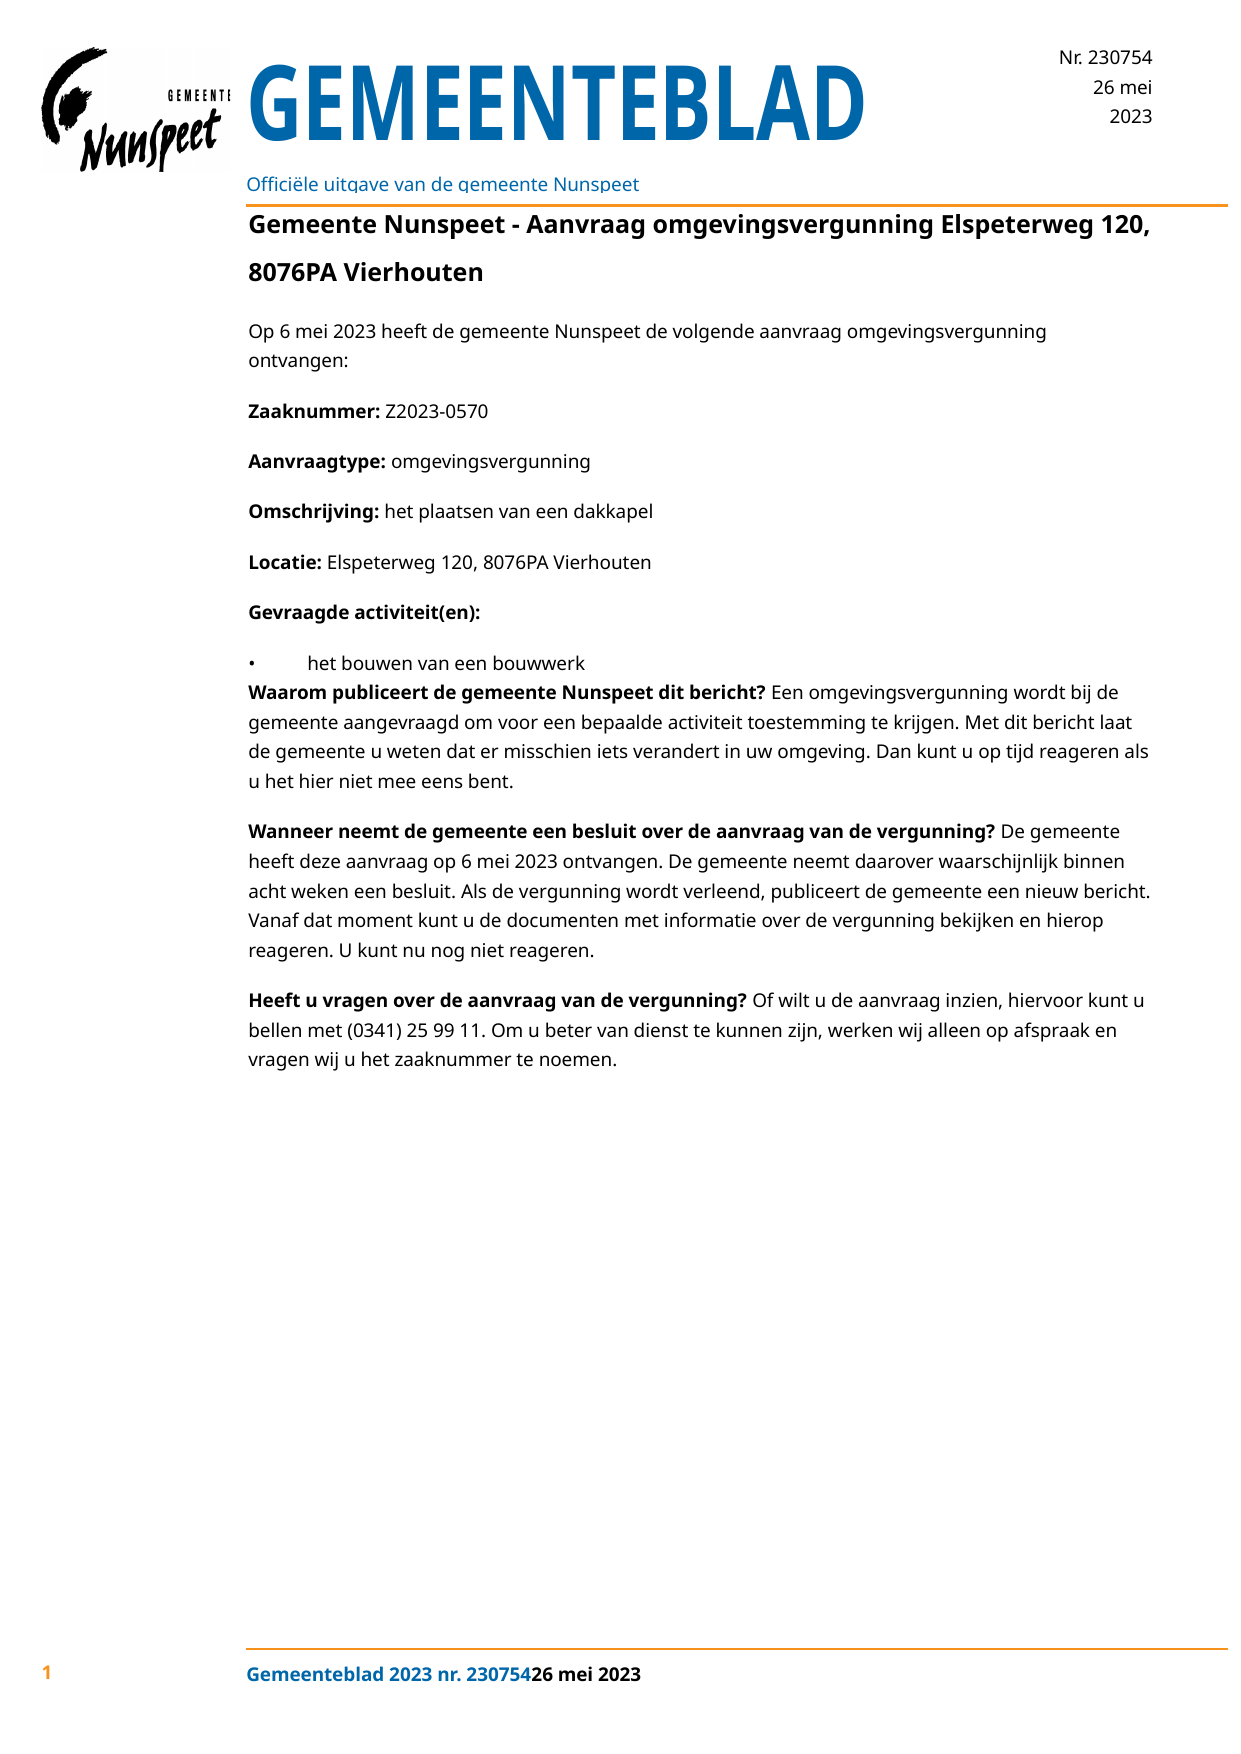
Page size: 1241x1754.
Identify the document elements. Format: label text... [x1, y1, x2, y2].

text Omschrijving: het plaatsen van een dakkapel [248, 499, 1152, 524]
text Zaaknummer: Z2023-0570 [248, 398, 1152, 424]
text Op 6 mei 2023 heeft de gemeente Nunspeet de volgende aanvraag omgevingsvergunning ontvangen: [248, 318, 1152, 373]
list het bouwen van een bouwwerk [248, 650, 1152, 676]
text Gemeente Nunspeet - Aanvraag omgevingsvergunning Elspeterweg 120, 8076PA Vierhouten [248, 207, 1152, 288]
text Heeft u vragen over de aanvraag van de vergunning? Of wilt u de aanvraag inzien, hiervoor kunt u bellen met (0341) 25 99 11. Om u beter van dienst te kunnen zijn, werken wij alleen op afspraak en vragen wij u het zaaknummer te noemen. [248, 987, 1152, 1072]
text Gevraagde activiteit(en): [248, 599, 1152, 625]
text Locatie: Elspeterweg 120, 8076PA Vierhouten [248, 549, 1152, 575]
text Waarom publiceert de gemeente Nunspeet dit bericht? Een omgevingsvergunning wordt bij de gemeente aangevraagd om voor een bepaalde activiteit toestemming te krijgen. Met dit bericht laat de gemeente u weten dat er misschien iets verandert in uw omgeving. Dan kunt u op tijd reageren als u het hier niet mee eens bent. [248, 679, 1152, 794]
text Aanvraagtype: omgevingsvergunning [248, 448, 1152, 474]
picture [41, 47, 231, 172]
text Wanneer neemt de gemeente een besluit over de aanvraag van de vergunning? De gemeente heeft deze aanvraag op 6 mei 2023 ontvangen. De gemeente neemt daarover waarschijnlijk binnen acht weken een besluit. Als de vergunning wordt verleend, publiceert de gemeente een nieuw bericht. Vanaf dat moment kunt u de documenten met informatie over de vergunning bekijken en hierop reageren. U kunt nu nog niet reageren. [248, 819, 1152, 963]
